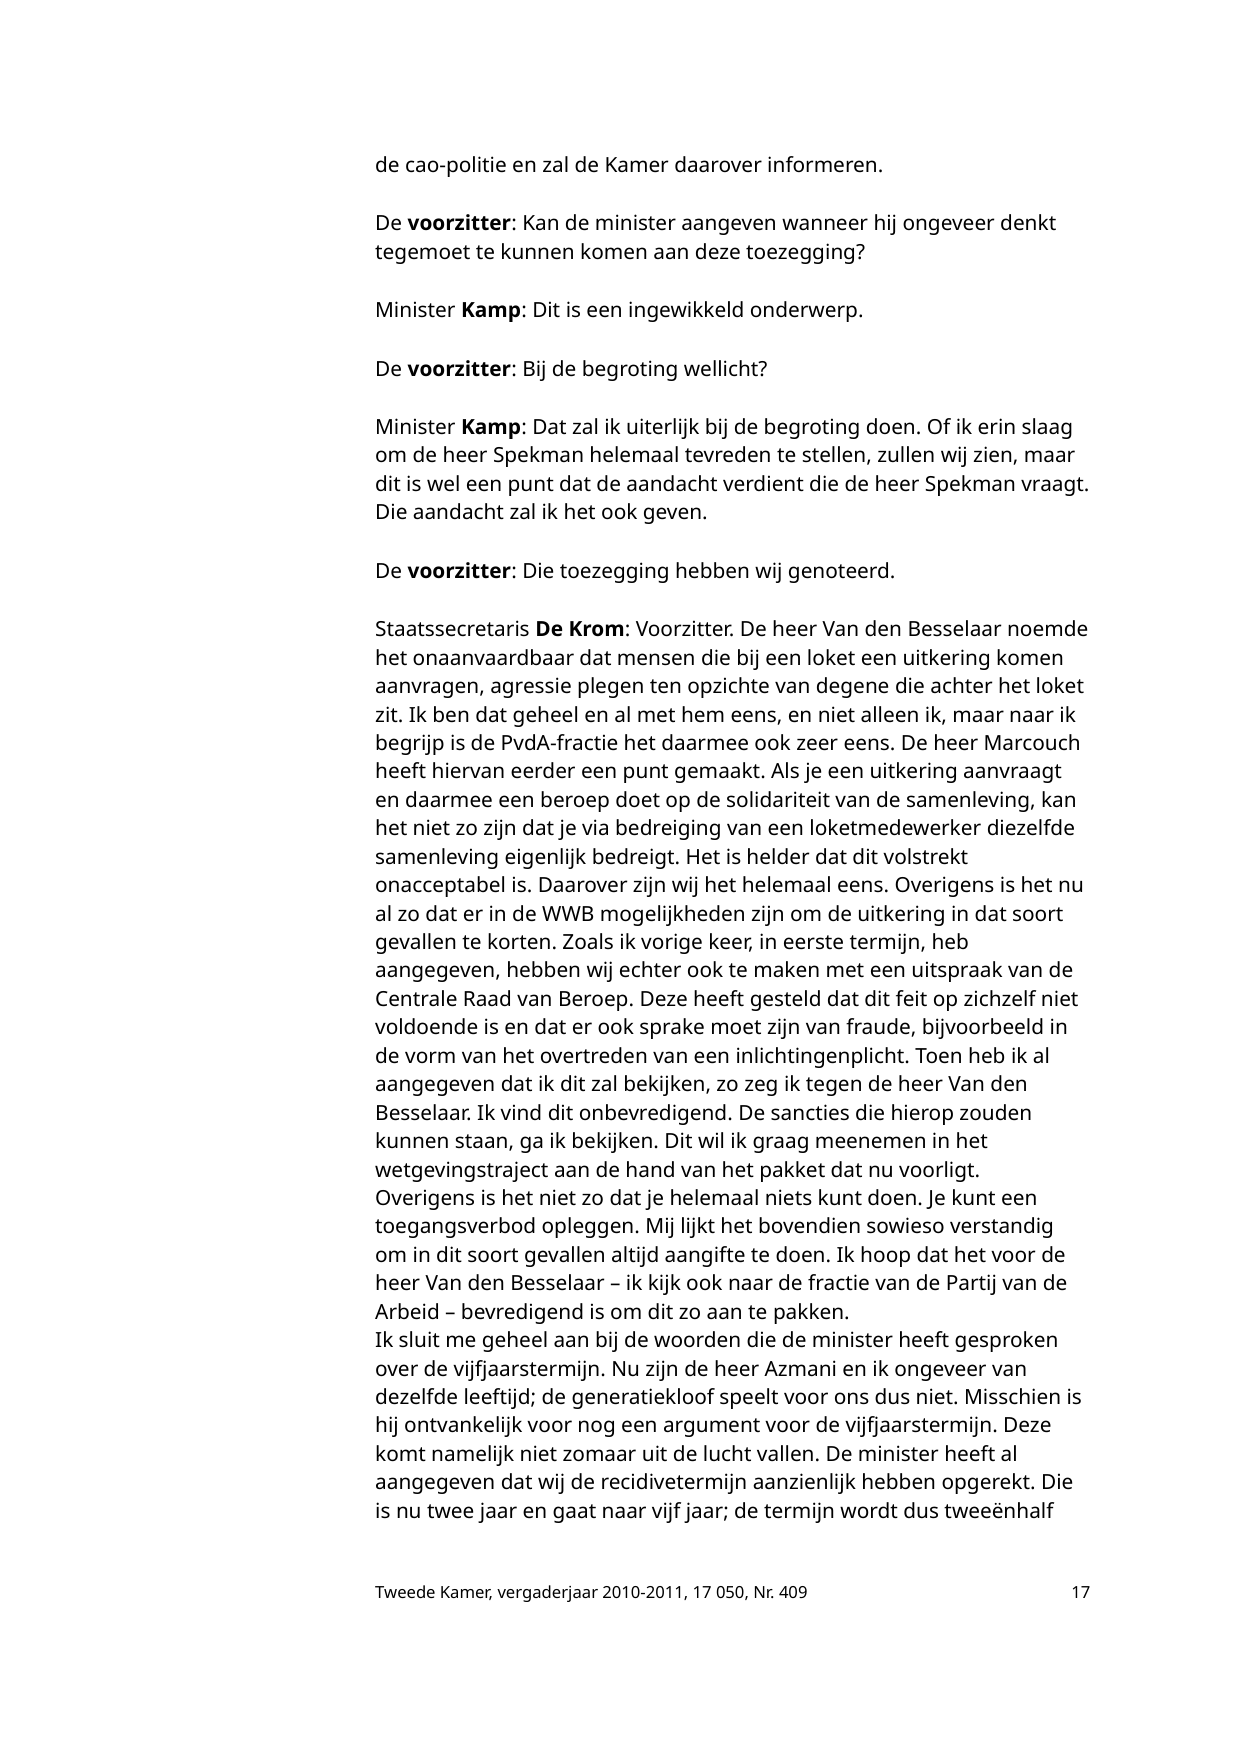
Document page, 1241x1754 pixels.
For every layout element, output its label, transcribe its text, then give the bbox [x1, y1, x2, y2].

text De voorzitter: Kan de minister aangeven wanneer hij ongeveer denkt tegemoet te kunnen komen aan deze toezegging? [375, 208, 1090, 265]
text De voorzitter: Die toezegging hebben wij genoteerd. [375, 556, 1090, 584]
text Minister Kamp: Dit is een ingewikkeld onderwerp. [375, 295, 1090, 324]
text Minister Kamp: Dat zal ik uiterlijk bij de begroting doen. Of ik erin slaag om de heer Spekman helemaal tevreden te stellen, zullen wij zien, maar dit is wel een punt dat de aandacht verdient die de heer Spekman vraagt. Die aandacht zal ik het ook geven. [375, 412, 1090, 526]
text De voorzitter: Bij de begroting wellicht? [375, 354, 1090, 382]
text de cao-politie en zal de Kamer daarover informeren. [375, 150, 1090, 178]
text Staatssecretaris De Krom: Voorzitter. De heer Van den Besselaar noemde het onaanvaardbaar dat mensen die bij een loket een uitkering komen aanvragen, agressie plegen ten opzichte van degene die achter het loket zit. Ik ben dat geheel en al met hem eens, en niet alleen ik, maar naar ik begrijp is de PvdA-fractie het daarmee ook zeer eens. De heer Marcouch heeft hiervan eerder een punt gemaakt. Als je een uitkering aanvraagt en daarmee een beroep doet op de solidariteit van de samenleving, kan het niet zo zijn dat je via bedreiging van een loketmedewerker diezelfde samenleving eigenlijk bedreigt. Het is helder dat dit volstrekt onacceptabel is. Daarover zijn wij het helemaal eens. Overigens is het nu al zo dat er in de WWB mogelijkheden zijn om de uitkering in dat soort gevallen te korten. Zoals ik vorige keer, in eerste termijn, heb aangegeven, hebben wij echter ook te maken met een uitspraak van de Centrale Raad van Beroep. Deze heeft gesteld dat dit feit op zichzelf niet voldoende is en dat er ook sprake moet zijn van fraude, bijvoorbeeld in de vorm van het overtreden van een inlichtingenplicht. Toen heb ik al aangegeven dat ik dit zal bekijken, zo zeg ik tegen de heer Van den Besselaar. Ik vind dit onbevredigend. De sancties die hierop zouden kunnen staan, ga ik bekijken. Dit wil ik graag meenemen in het wetgevingstraject aan de hand van het pakket dat nu voorligt. [375, 614, 1090, 1183]
text Overigens is het niet zo dat je helemaal niets kunt doen. Je kunt een toegangsverbod opleggen. Mij lijkt het bovendien sowieso verstandig om in dit soort gevallen altijd aangifte te doen. Ik hoop dat het voor de heer Van den Besselaar – ik kijk ook naar de fractie van de Partij van de Arbeid – bevredigend is om dit zo aan te pakken. [375, 1183, 1090, 1325]
text Ik sluit me geheel aan bij de woorden die de minister heeft gesproken over de vijfjaarstermijn. Nu zijn de heer Azmani en ik ongeveer van dezelfde leeftijd; de generatiekloof speelt voor ons dus niet. Misschien is hij ontvankelijk voor nog een argument voor de vijfjaarstermijn. Deze komt namelijk niet zomaar uit de lucht vallen. De minister heeft al aangegeven dat wij de recidivetermijn aanzienlijk hebben opgerekt. Die is nu twee jaar en gaat naar vijf jaar; de termijn wordt dus tweeënhalf [375, 1325, 1090, 1524]
